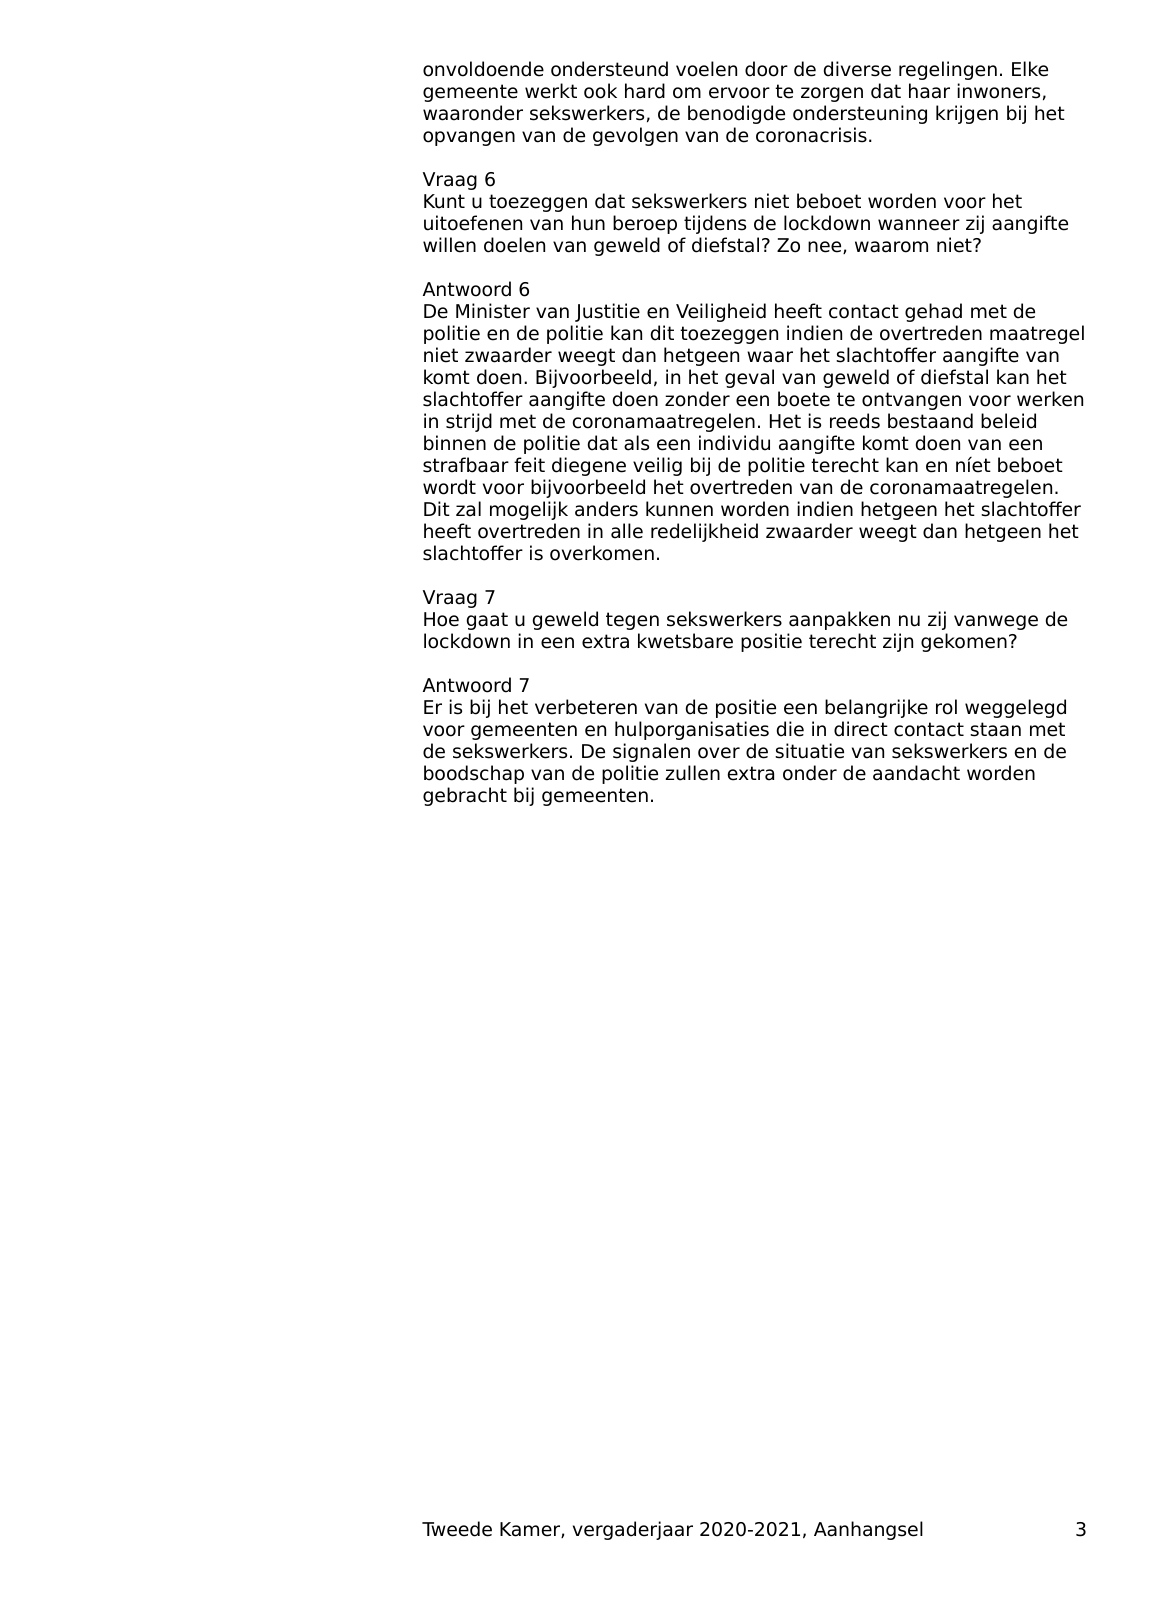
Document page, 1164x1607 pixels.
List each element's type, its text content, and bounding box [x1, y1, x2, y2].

text Antwoord 7 [422, 675, 1087, 697]
text De Minister van Justitie en Veiligheid heeft contact gehad met de politie en de politie kan dit toezeggen indien de overtreden maatregel niet zwaarder weegt dan hetgeen waar het slachtoffer aangifte van komt doen. Bijvoorbeeld, in het geval van geweld of diefstal kan het slachtoffer aangifte doen zonder een boete te ontvangen voor werken in strijd met de coronamaatregelen. Het is reeds bestaand beleid binnen de politie dat als een individu aangifte komt doen van een strafbaar feit diegene veilig bij de politie terecht kan en níet beboet wordt voor bijvoorbeeld het overtreden van de coronamaatregelen. Dit zal mogelijk anders kunnen worden indien hetgeen het slachtoffer heeft overtreden in alle redelijkheid zwaarder weegt dan hetgeen het slachtoffer is overkomen. [422, 301, 1087, 565]
text Antwoord 6 [422, 279, 1087, 301]
text onvoldoende ondersteund voelen door de diverse regelingen. Elke gemeente werkt ook hard om ervoor te zorgen dat haar inwoners, waaronder sekswerkers, de benodigde ondersteuning krijgen bij het opvangen van de gevolgen van de coronacrisis. [422, 59, 1087, 147]
text Er is bij het verbeteren van de positie een belangrijke rol weggelegd voor gemeenten en hulporganisaties die in direct contact staan met de sekswerkers. De signalen over de situatie van sekswerkers en de boodschap van de politie zullen extra onder de aandacht worden gebracht bij gemeenten. [422, 697, 1087, 807]
text Kunt u toezeggen dat sekswerkers niet beboet worden voor het uitoefenen van hun beroep tijdens de lockdown wanneer zij aangifte willen doelen van geweld of diefstal? Zo nee, waarom niet? [422, 191, 1087, 257]
text Vraag 7 [422, 587, 1087, 609]
text Hoe gaat u geweld tegen sekswerkers aanpakken nu zij vanwege de lockdown in een extra kwetsbare positie terecht zijn gekomen? [422, 609, 1087, 653]
text Vraag 6 [422, 169, 1087, 191]
